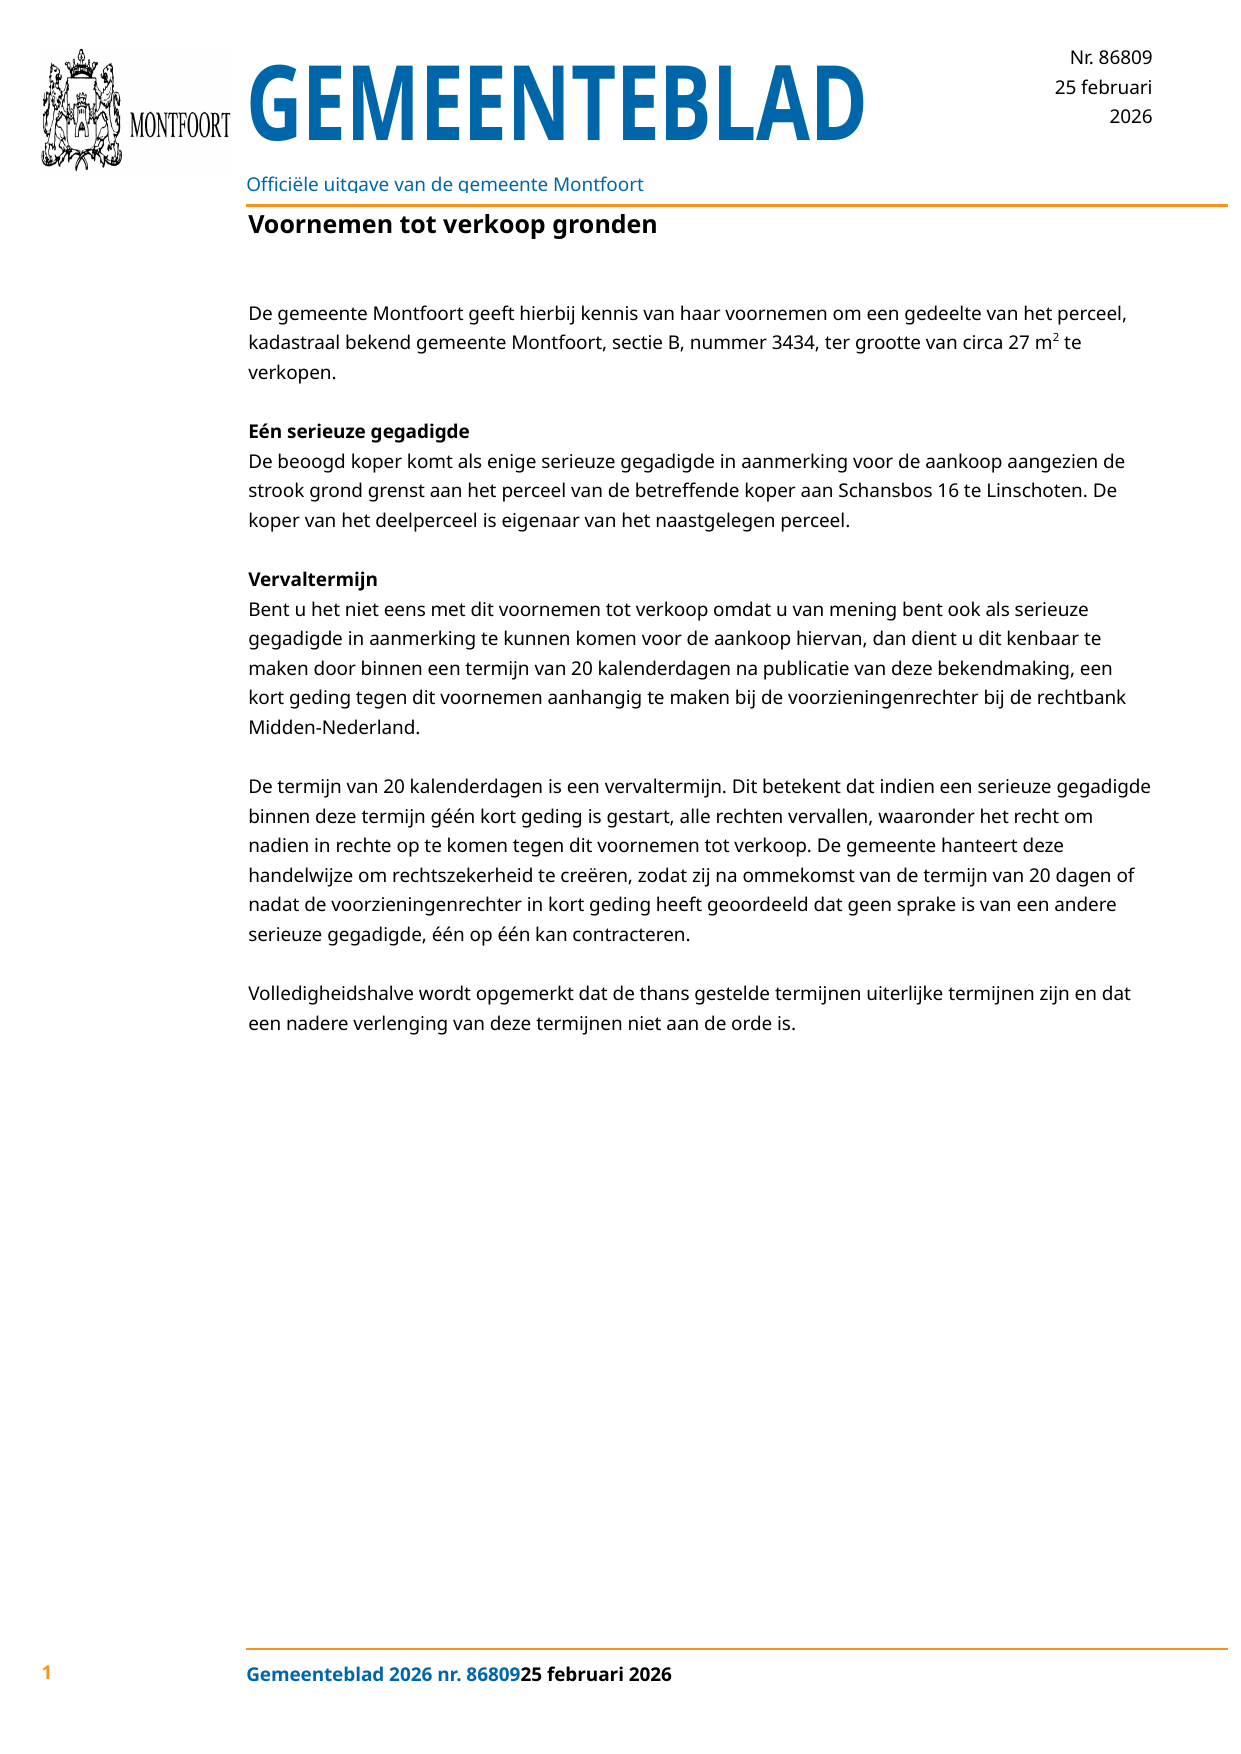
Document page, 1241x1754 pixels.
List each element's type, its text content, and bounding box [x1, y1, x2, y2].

text Bent u het niet eens met dit voornemen tot verkoop omdat u van mening bent ook als serieuze gegadigde in aanmerking te kunnen komen voor de aankoop hiervan, dan dient u dit kenbaar te maken door binnen een termijn van 20 kalenderdagen na publicatie van deze bekendmaking, een kort geding tegen dit voornemen aanhangig te maken bij de voorzieningenrechter bij de rechtbank Midden-Nederland. [248, 596, 1152, 740]
picture [41, 47, 231, 172]
text De termijn van 20 kalenderdagen is een vervaltermijn. Dit betekent dat indien een serieuze gegadigde binnen deze termijn géén kort geding is gestart, alle rechten vervallen, waaronder het recht om nadien in rechte op te komen tegen dit voornemen tot verkoop. De gemeente hanteert deze handelwijze om rechtszekerheid te creëren, zodat zij na ommekomst van de termijn van 20 dagen of nadat de voorzieningenrechter in kort geding heeft geoordeeld dat geen sprake is van een andere serieuze gegadigde, één op één kan contracteren. [248, 773, 1152, 947]
text Eén serieuze gegadigde [248, 418, 1152, 444]
text De beoogd koper komt als enige serieuze gegadigde in aanmerking voor de aankoop aangezien de strook grond grenst aan het perceel van de betreffende koper aan Schansbos 16 te Linschoten. De koper van het deelperceel is eigenaar van het naastgelegen perceel. [248, 448, 1152, 533]
text Volledigheidshalve wordt opgemerkt dat de thans gestelde termijnen uiterlijke termijnen zijn en dat een nadere verlenging van deze termijnen niet aan de orde is. [248, 980, 1152, 1036]
text Voornemen tot verkoop gronden [248, 207, 1152, 241]
text Vervaltermijn [248, 566, 1152, 592]
text De gemeente Montfoort geeft hierbij kennis van haar voornemen om een gedeelte van het perceel, kadastraal bekend gemeente Montfoort, sectie B, nummer 3434, ter grootte van circa 27 m2 te verkopen. [248, 300, 1152, 385]
